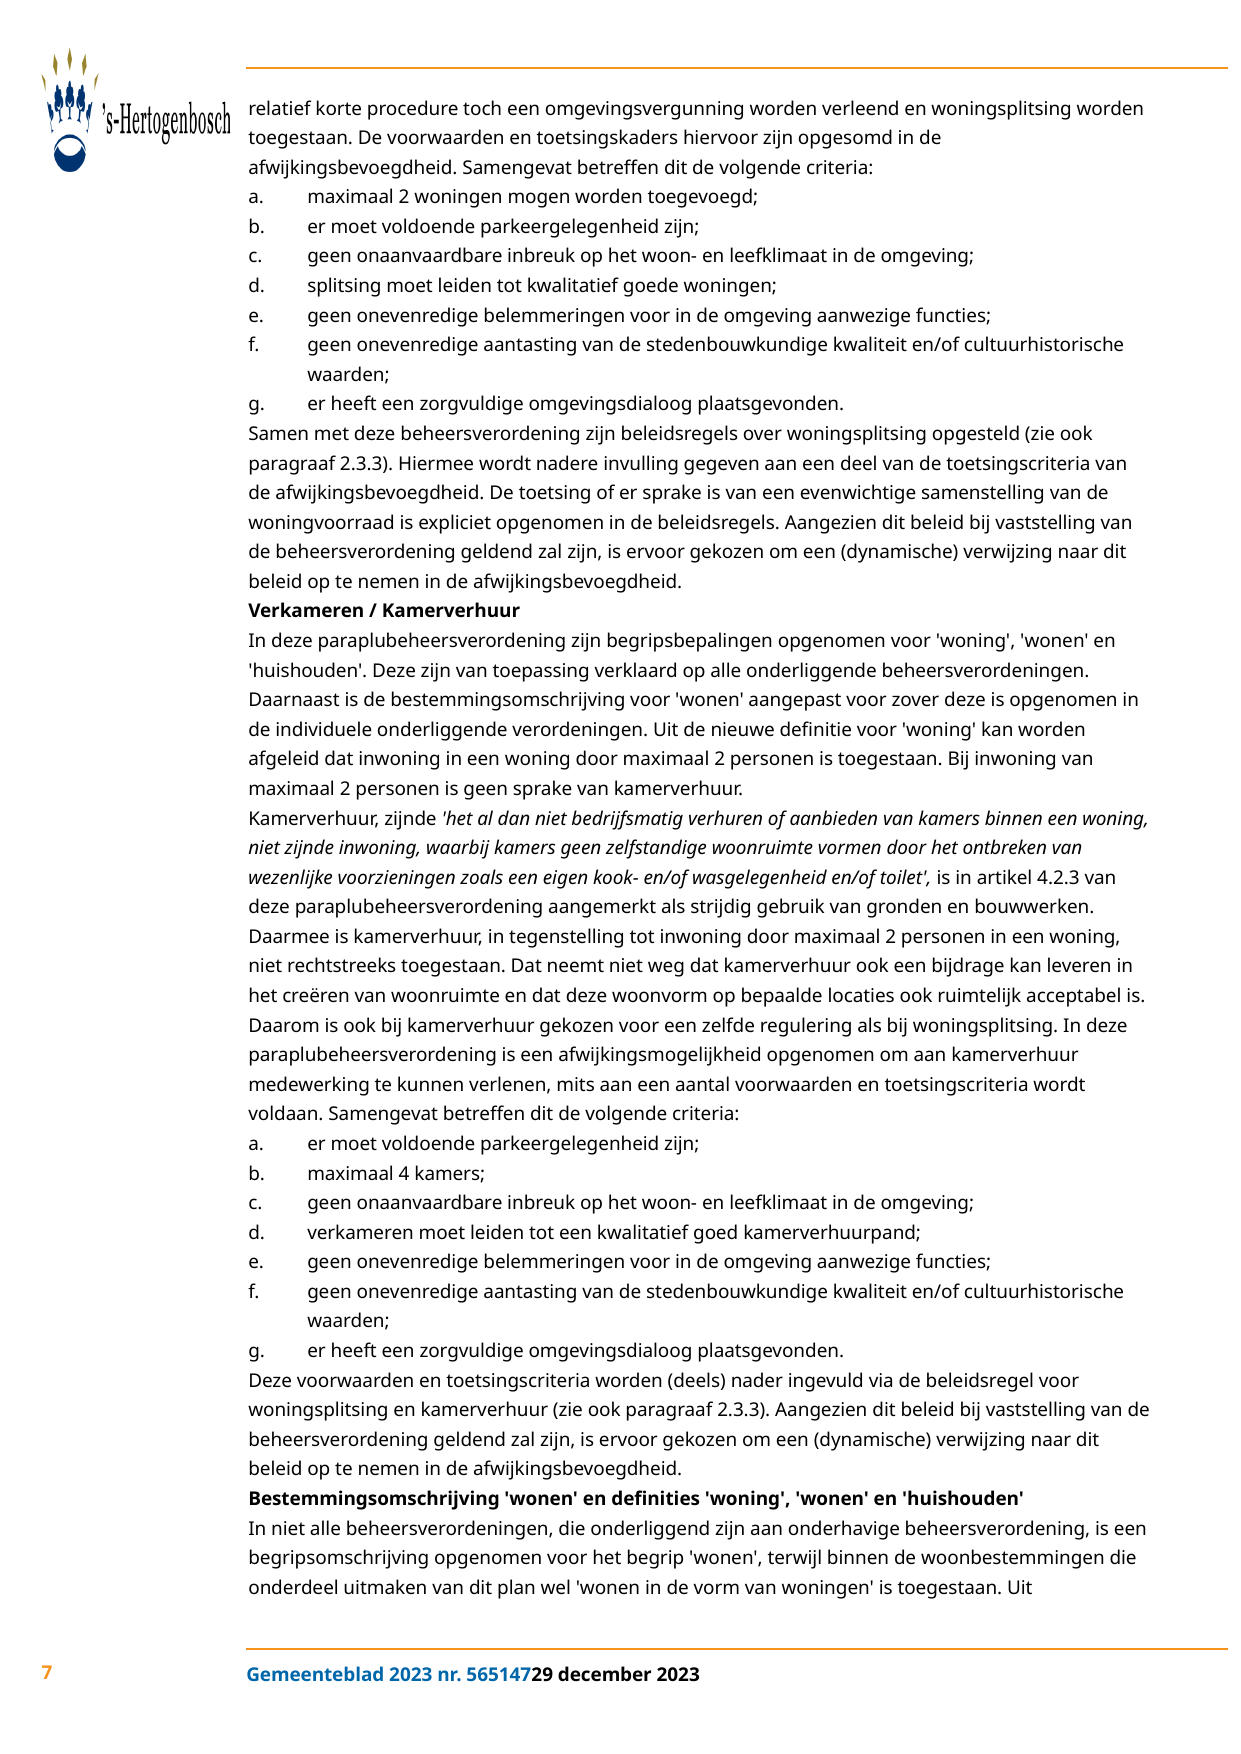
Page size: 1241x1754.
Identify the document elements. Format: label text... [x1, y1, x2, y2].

list er heeft een zorgvuldige omgevingsdialoog plaatsgevonden. [248, 391, 1152, 416]
text In niet alle beheersverordeningen, die onderliggend zijn aan onderhavige beheersverordening, is een begripsomschrijving opgenomen voor het begrip 'wonen', terwijl binnen de woonbestemmingen die onderdeel uitmaken van dit plan wel 'wonen in de vorm van woningen' is toegestaan. Uit [248, 1515, 1152, 1600]
list er heeft een zorgvuldige omgevingsdialoog plaatsgevonden. [248, 1337, 1152, 1363]
list geen onevenredige belemmeringen voor in de omgeving aanwezige functies; [248, 302, 1152, 328]
list geen onevenredige aantasting van de stedenbouwkundige kwaliteit en/of cultuurhistorische waarden; [248, 1278, 1152, 1333]
text Samen met deze beheersverordening zijn beleidsregels over woningsplitsing opgesteld (zie ook paragraaf 2.3.3). Hiermee wordt nadere invulling gegeven aan een deel van de toetsingscriteria van de afwijkingsbevoegdheid. De toetsing of er sprake is van een evenwichtige samenstelling van de woningvoorraad is expliciet opgenomen in de beleidsregels. Aangezien dit beleid bij vaststelling van de beheersverordening geldend zal zijn, is ervoor gekozen om een (dynamische) verwijzing naar dit beleid op te nemen in de afwijkingsbevoegdheid. [248, 420, 1152, 594]
list verkameren moet leiden tot een kwalitatief goed kamerverhuurpand; [248, 1219, 1152, 1245]
list geen onaanvaardbare inbreuk op het woon- en leefklimaat in de omgeving; [248, 1189, 1152, 1215]
text Kamerverhuur, zijnde 'het al dan niet bedrijfsmatig verhuren of aanbieden van kamers binnen een woning, niet zijnde inwoning, waarbij kamers geen zelfstandige woonruimte vormen door het ontbreken van wezenlijke voorzieningen zoals een eigen kook- en/of wasgelegenheid en/of toilet', is in artikel 4.2.3 van deze paraplubeheersverordening aangemerkt als strijdig gebruik van gronden en bouwwerken. Daarmee is kamerverhuur, in tegenstelling tot inwoning door maximaal 2 personen in een woning, niet rechtstreeks toegestaan. Dat neemt niet weg dat kamerverhuur ook een bijdrage kan leveren in het creëren van woonruimte en dat deze woonvorm op bepaalde locaties ook ruimtelijk acceptabel is. Daarom is ook bij kamerverhuur gekozen voor een zelfde regulering als bij woningsplitsing. In deze paraplubeheersverordening is een afwijkingsmogelijkheid opgenomen om aan kamerverhuur medewerking te kunnen verlenen, mits aan een aantal voorwaarden en toetsingscriteria wordt voldaan. Samengevat betreffen dit de volgende criteria: [248, 805, 1152, 1126]
text In deze paraplubeheersverordening zijn begripsbepalingen opgenomen voor 'woning', 'wonen' en 'huishouden'. Deze zijn van toepassing verklaard op alle onderliggende beheersverordeningen. Daarnaast is de bestemmingsomschrijving voor 'wonen' aangepast voor zover deze is opgenomen in de individuele onderliggende verordeningen. Uit de nieuwe definitie voor 'woning' kan worden afgeleid dat inwoning in een woning door maximaal 2 personen is toegestaan. Bij inwoning van maximaal 2 personen is geen sprake van kamerverhuur. [248, 627, 1152, 801]
list geen onevenredige aantasting van de stedenbouwkundige kwaliteit en/of cultuurhistorische waarden; [248, 331, 1152, 387]
picture [41, 47, 231, 172]
text relatief korte procedure toch een omgevingsvergunning worden verleend en woningsplitsing worden toegestaan. De voorwaarden en toetsingskaders hiervoor zijn opgesomd in de afwijkingsbevoegdheid. Samengevat betreffen dit de volgende criteria: [248, 95, 1152, 180]
list er moet voldoende parkeergelegenheid zijn; [248, 1130, 1152, 1156]
list geen onevenredige belemmeringen voor in de omgeving aanwezige functies; [248, 1248, 1152, 1274]
list maximaal 4 kamers; [248, 1160, 1152, 1186]
text Deze voorwaarden en toetsingscriteria worden (deels) nader ingevuld via de beleidsregel voor woningsplitsing en kamerverhuur (zie ook paragraaf 2.3.3). Aangezien dit beleid bij vaststelling van de beheersverordening geldend zal zijn, is ervoor gekozen om een (dynamische) verwijzing naar dit beleid op te nemen in de afwijkingsbevoegdheid. [248, 1367, 1152, 1481]
text Bestemmingsomschrijving 'wonen' en definities 'woning', 'wonen' en 'huishouden' [248, 1485, 1152, 1511]
list splitsing moet leiden tot kwalitatief goede woningen; [248, 272, 1152, 298]
list er moet voldoende parkeergelegenheid zijn; [248, 213, 1152, 239]
list geen onaanvaardbare inbreuk op het woon- en leefklimaat in de omgeving; [248, 243, 1152, 268]
list maximaal 2 woningen mogen worden toegevoegd; [248, 183, 1152, 209]
text Verkameren / Kamerverhuur [248, 598, 1152, 623]
